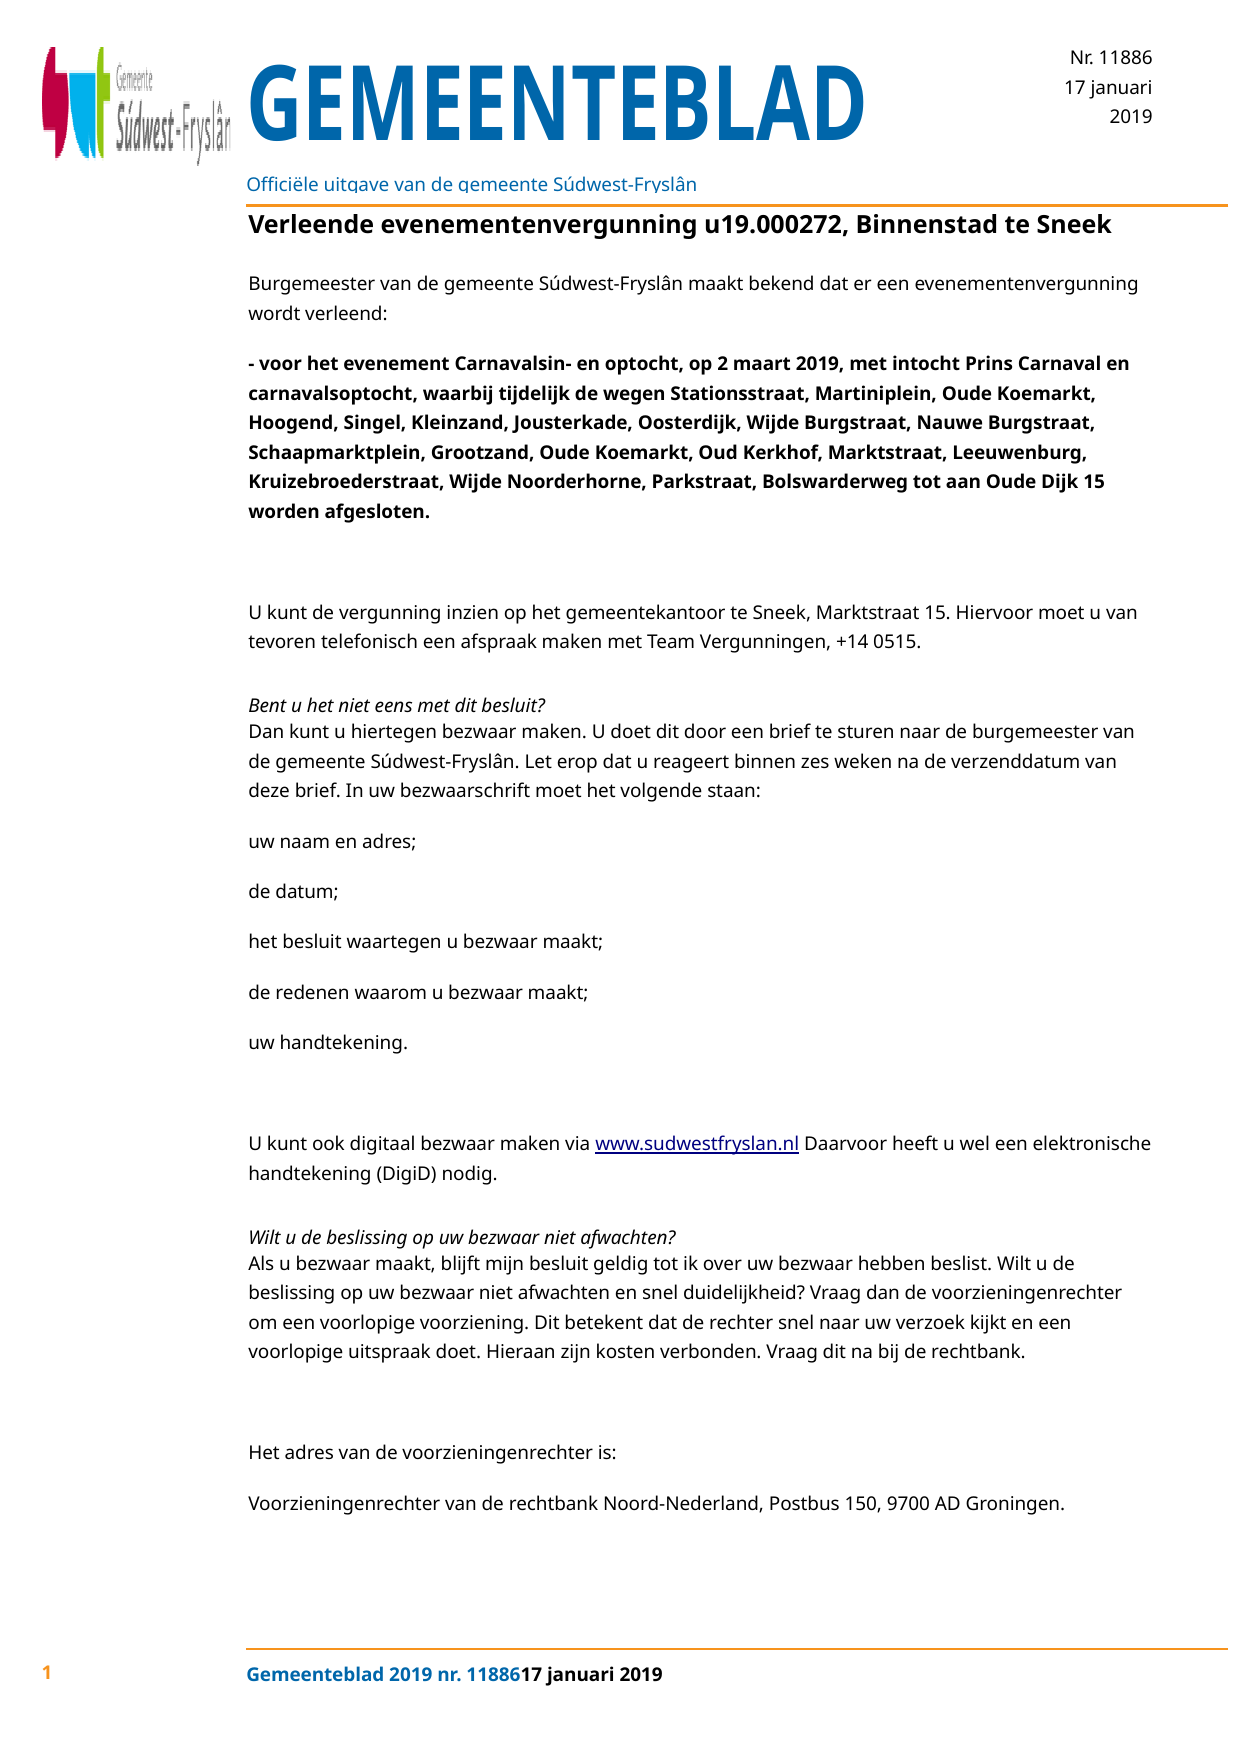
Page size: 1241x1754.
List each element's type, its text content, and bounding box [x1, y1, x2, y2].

text Voorzieningenrechter van de rechtbank Noord-Nederland, Postbus 150, 9700 AD Groningen. [248, 1490, 1152, 1515]
picture [41, 47, 231, 172]
text Wilt u de beslissing op uw bezwaar niet afwachten? [248, 1224, 1152, 1250]
text U kunt ook digitaal bezwaar maken via www.sudwestfryslan.nl Daarvoor heeft u wel een elektronische handtekening (DigiD) nodig. [248, 1130, 1152, 1186]
text Verleende evenementenvergunning u19.000272, Binnenstad te Sneek [248, 207, 1152, 241]
text het besluit waartegen u bezwaar maakt; [248, 929, 1152, 954]
text uw naam en adres; [248, 828, 1152, 854]
text - voor het evenement Carnavalsin- en optocht, op 2 maart 2019, met intocht Prins Carnaval en carnavalsoptocht, waarbij tijdelijk de wegen Stationsstraat, Martiniplein, Oude Koemarkt, Hoogend, Singel, Kleinzand, Jousterkade, Oosterdijk, Wijde Burgstraat, Nauwe Burgstraat, Schaapmarktplein, Grootzand, Oude Koemarkt, Oud Kerkhof, Marktstraat, Leeuwenburg, Kruizebroederstraat, Wijde Noorderhorne, Parkstraat, Bolswarderweg tot aan Oude Dijk 15 worden afgesloten. [248, 350, 1152, 524]
text Dan kunt u hiertegen bezwaar maken. U doet dit door een brief te sturen naar de burgemeester van de gemeente Súdwest-Fryslân. Let erop dat u reageert binnen zes weken na de verzenddatum van deze brief. In uw bezwaarschrift moet het volgende staan: [248, 718, 1152, 803]
text de redenen waarom u bezwaar maakt; [248, 979, 1152, 1005]
text U kunt de vergunning inzien op het gemeentekantoor te Sneek, Marktstraat 15. Hiervoor moet u van tevoren telefonisch een afspraak maken met Team Vergunningen, +14 0515. [248, 599, 1152, 654]
text Als u bezwaar maakt, blijft mijn besluit geldig tot ik over uw bezwaar hebben beslist. Wilt u de beslissing op uw bezwaar niet afwachten en snel duidelijkheid? Vraag dan de voorzieningenrechter om een voorlopige voorziening. Dit betekent dat de rechter snel naar uw verzoek kijkt en een voorlopige uitspraak doet. Hieraan zijn kosten verbonden. Vraag dit na bij de rechtbank. [248, 1250, 1152, 1364]
text Bent u het niet eens met dit besluit? [248, 693, 1152, 718]
text de datum; [248, 878, 1152, 904]
text Burgemeester van de gemeente Súdwest-Fryslân maakt bekend dat er een evenementenvergunning wordt verleend: [248, 270, 1152, 326]
text Het adres van de voorzieningenrechter is: [248, 1439, 1152, 1465]
text uw handtekening. [248, 1029, 1152, 1055]
